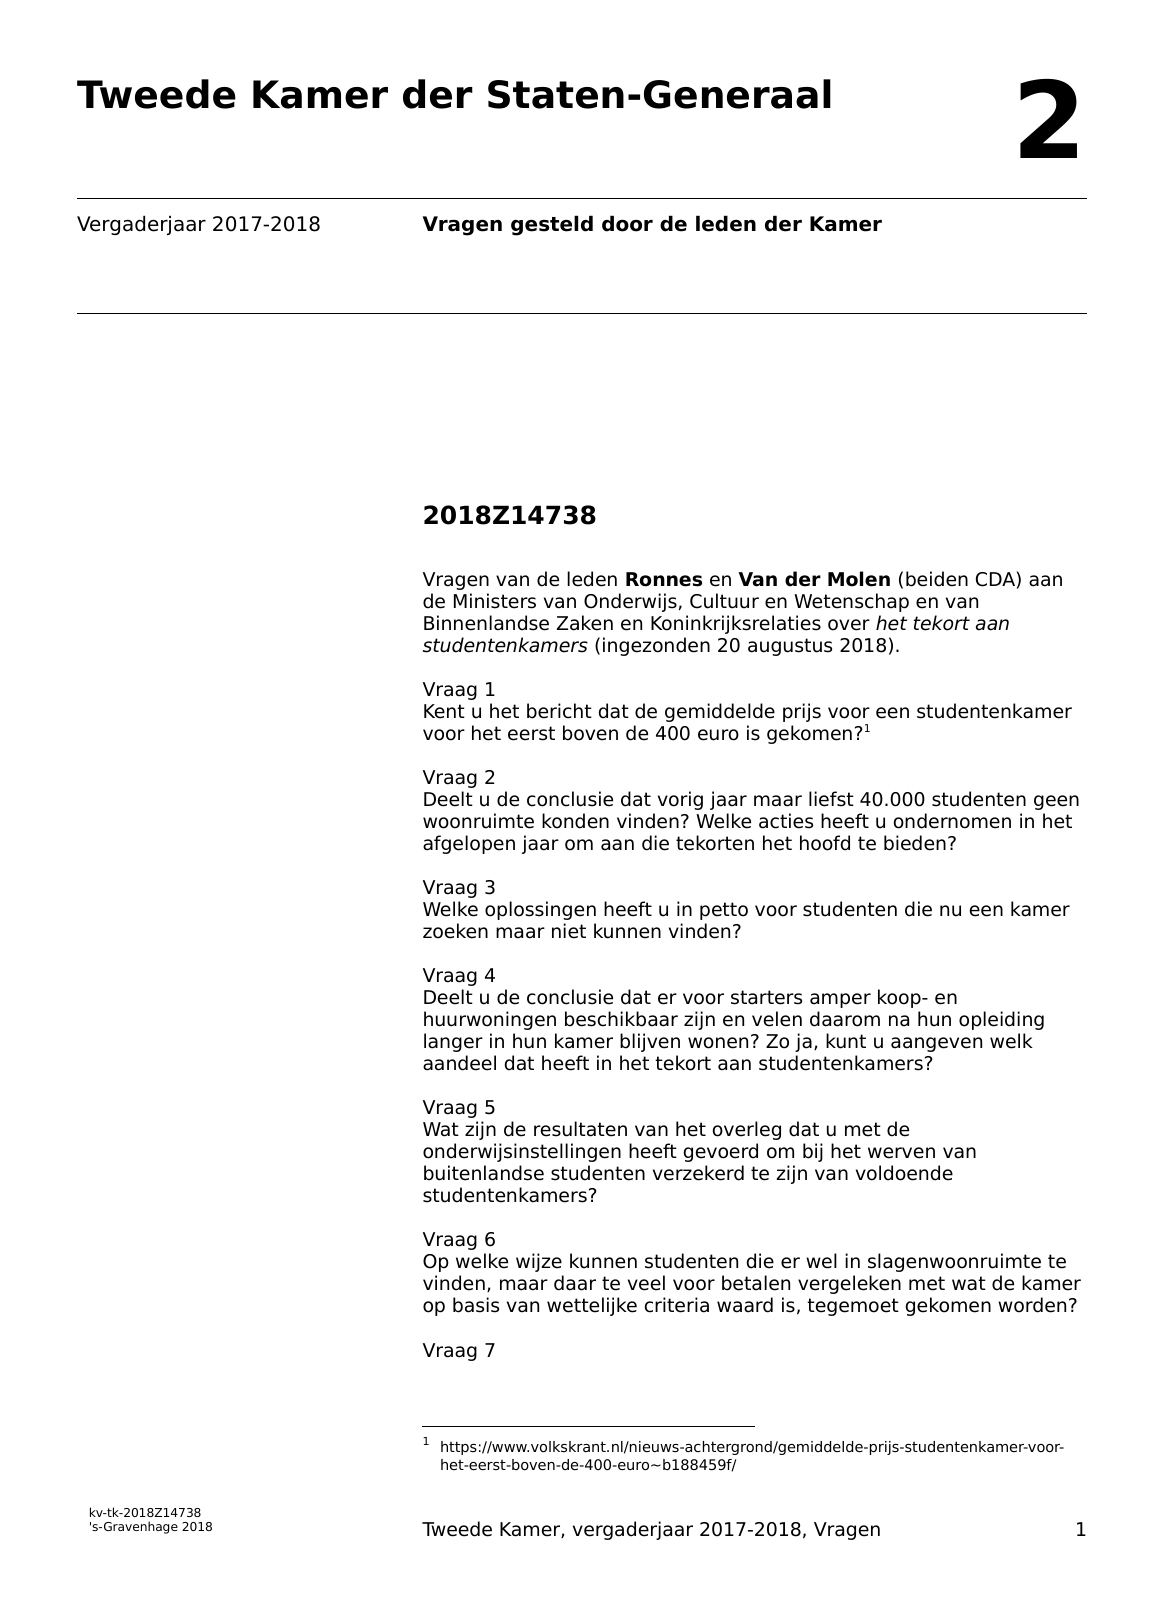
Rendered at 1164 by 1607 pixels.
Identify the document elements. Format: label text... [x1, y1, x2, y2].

text Vraag 7 [422, 1339, 1087, 1361]
text 's-Gravenhage 2018 [88, 1520, 323, 1534]
table_cell Vragen gesteld door de leden der Kamer [422, 199, 1087, 313]
text Vraag 6 [422, 1229, 1087, 1251]
text Deelt u de conclusie dat vorig jaar maar liefst 40.000 studenten geen woonruimte konden vinden? Welke acties heeft u ondernomen in het afgelopen jaar om aan die tekorten het hoofd te bieden? [422, 789, 1087, 855]
text Vraag 4 [422, 965, 1087, 987]
table_header 2 [886, 59, 1087, 198]
text Vraag 2 [422, 767, 1087, 789]
text kv-tk-2018Z14738 [88, 1506, 323, 1520]
text Vraag 5 [422, 1097, 1087, 1119]
table_cell Vergaderjaar 2017-2018 [77, 199, 422, 313]
text Wat zijn de resultaten van het overleg dat u met de onderwijsinstellingen heeft gevoerd om bij het werven van buitenlandse studenten verzekerd te zijn van voldoende studentenkamers? [422, 1119, 1087, 1207]
table_header Tweede Kamer der Staten-Generaal [77, 59, 886, 198]
text Vragen van de leden Ronnes en Van der Molen (beiden CDA) aan de Ministers van Onderwijs, Cultuur en Wetenschap en van Binnenlandse Zaken en Koninkrijksrelaties over het tekort aan studentenkamers (ingezonden 20 augustus 2018). [422, 569, 1087, 657]
text Vraag 1 [422, 679, 1087, 701]
text 2018Z14738 [422, 501, 1087, 531]
text Welke oplossingen heeft u in petto voor studenten die nu een kamer zoeken maar niet kunnen vinden? [422, 899, 1087, 943]
text Kent u het bericht dat de gemiddelde prijs voor een studentenkamer voor het eerst boven de 400 euro is gekomen? [422, 701, 1087, 745]
text Op welke wijze kunnen studenten die er wel in slagenwoonruimte te vinden, maar daar te veel voor betalen vergeleken met wat de kamer op basis van wettelijke criteria waard is, tegemoet gekomen worden? [422, 1251, 1087, 1317]
text Vraag 3 [422, 877, 1087, 899]
text Deelt u de conclusie dat er voor starters amper koop- en huurwoningen beschikbaar zijn en velen daarom na hun opleiding langer in hun kamer blijven wonen? Zo ja, kunt u aangeven welk aandeel dat heeft in het tekort aan studentenkamers? [422, 987, 1087, 1075]
text https://www.volkskrant.nl/nieuws-achtergrond/gemiddelde-prijs-studentenkamer-voor-het-eerst-boven-de-400-euro~b188459f/ [422, 1435, 1087, 1474]
